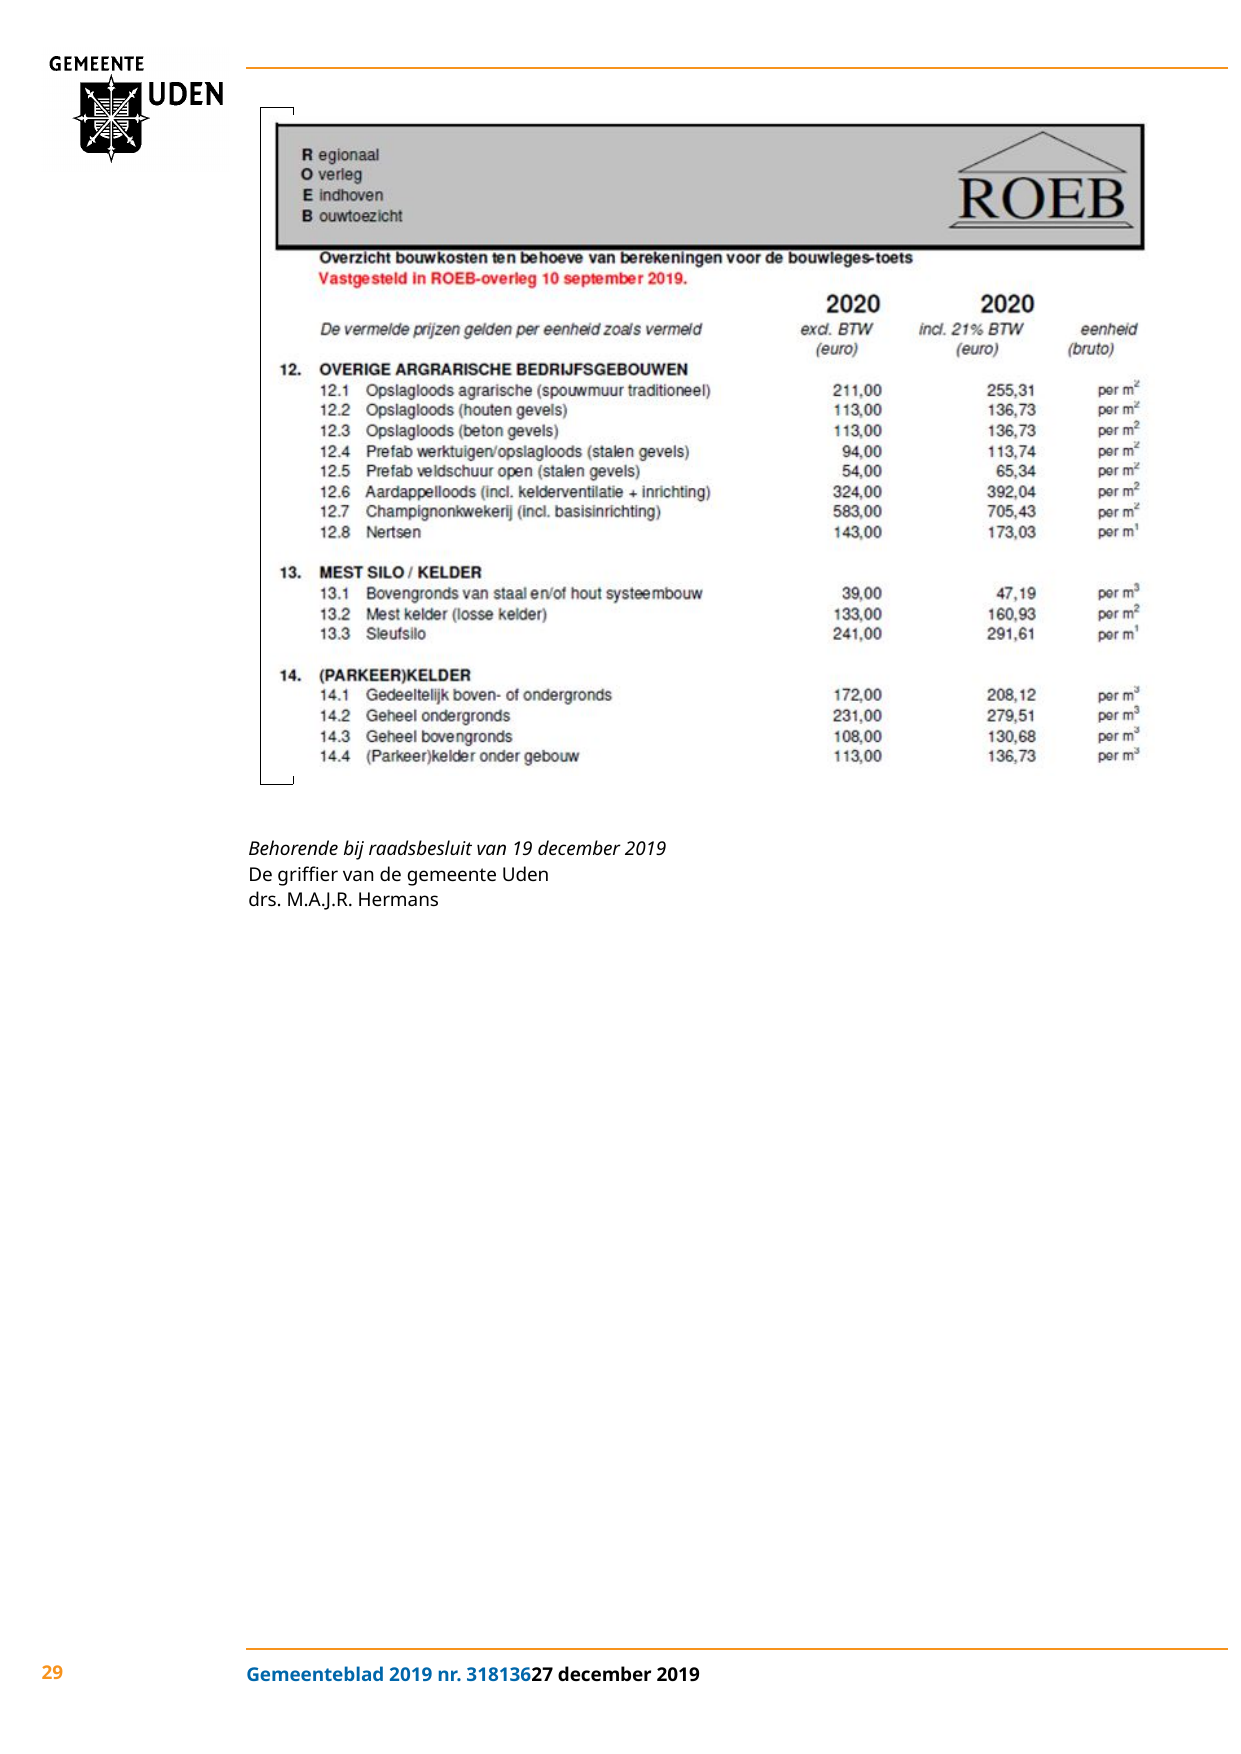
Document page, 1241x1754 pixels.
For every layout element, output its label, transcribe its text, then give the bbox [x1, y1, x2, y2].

text drs. M.A.J.R. Hermans [248, 887, 1152, 912]
picture [268, 115, 1155, 776]
text De griffier van de gemeente Uden [248, 861, 1152, 887]
text Behorende bij raadsbesluit van 19 december 2019 [248, 835, 1152, 861]
picture [41, 47, 231, 172]
